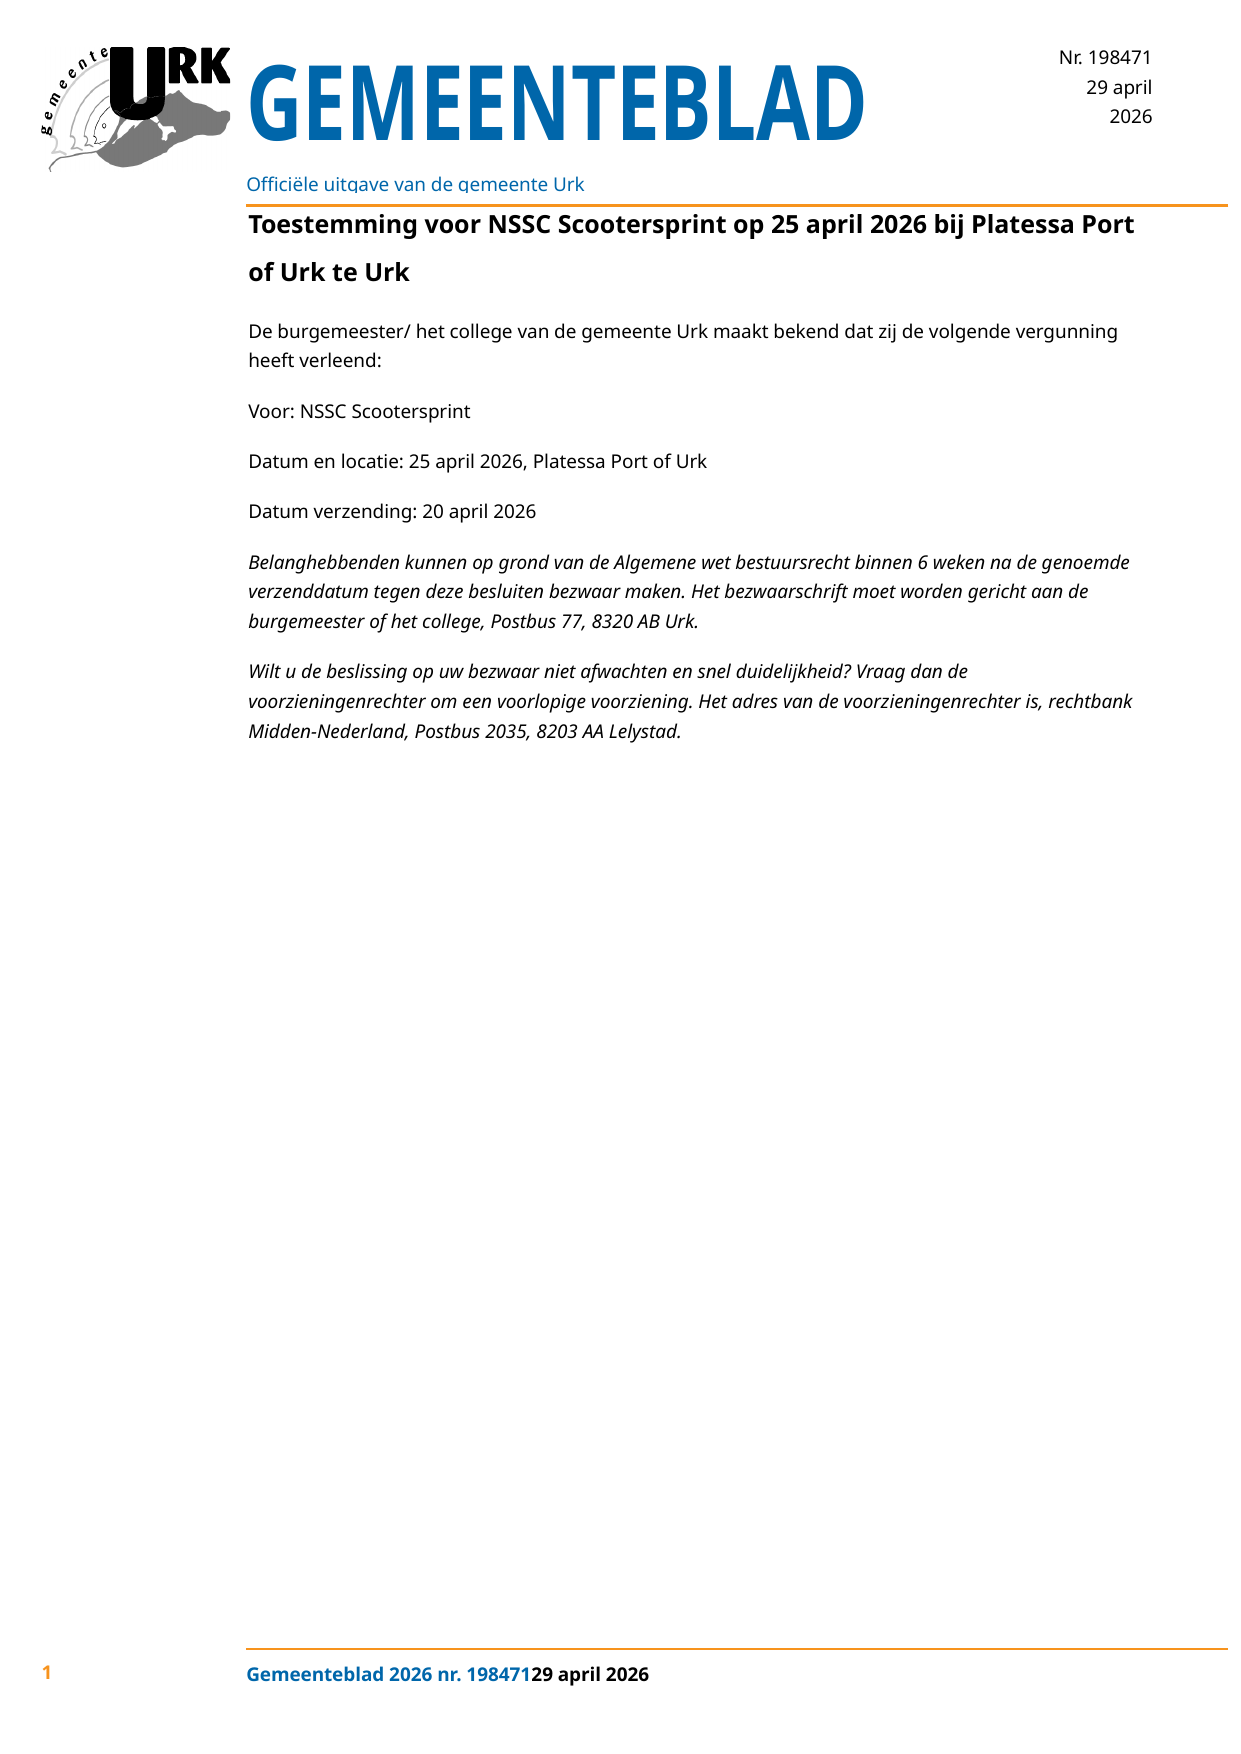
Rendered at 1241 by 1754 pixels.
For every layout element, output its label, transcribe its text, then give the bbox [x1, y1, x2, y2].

text Voor: NSSC Scootersprint [248, 398, 1152, 424]
text Toestemming voor NSSC Scootersprint op 25 april 2026 bij Platessa Port of Urk te Urk [248, 207, 1152, 288]
text De burgemeester/ het college van de gemeente Urk maakt bekend dat zij de volgende vergunning heeft verleend: [248, 318, 1152, 373]
picture [41, 47, 231, 172]
text Wilt u de beslissing op uw bezwaar niet afwachten en snel duidelijkheid? Vraag dan de voorzieningenrechter om een voorlopige voorziening. Het adres van de voorzieningenrechter is, rechtbank Midden-Nederland, Postbus 2035, 8203 AA Lelystad. [248, 659, 1152, 744]
text Datum en locatie: 25 april 2026, Platessa Port of Urk [248, 448, 1152, 474]
text Datum verzending: 20 april 2026 [248, 499, 1152, 524]
text Belanghebbenden kunnen op grond van de Algemene wet bestuursrecht binnen 6 weken na de genoemde verzenddatum tegen deze besluiten bezwaar maken. Het bezwaarschrift moet worden gericht aan de burgemeester of het college, Postbus 77, 8320 AB Urk. [248, 549, 1152, 634]
